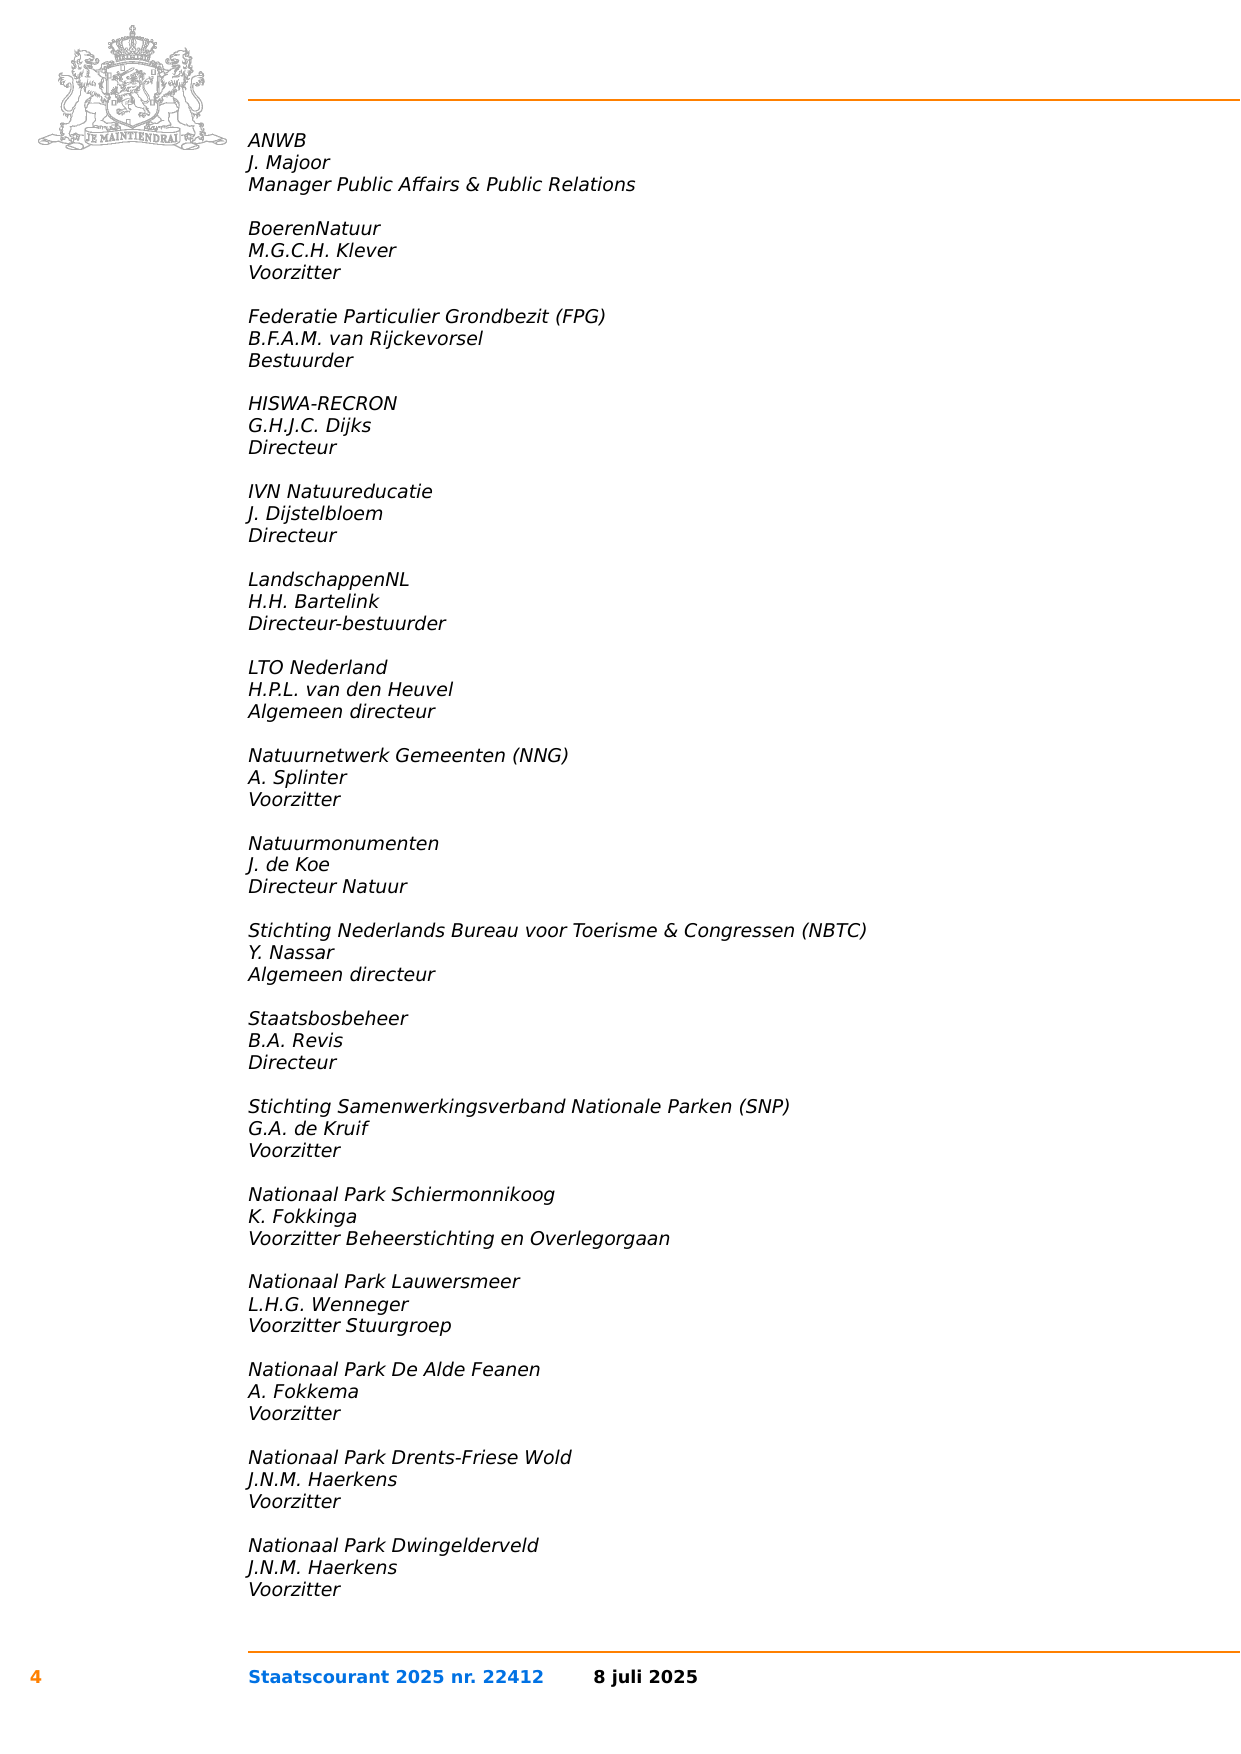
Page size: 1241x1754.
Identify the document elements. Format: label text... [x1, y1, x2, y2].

text Federatie Particulier Grondbezit (FPG) B.F.A.M. van Rijckevorsel Bestuurder [248, 306, 1163, 371]
text Nationaal Park De Alde Feanen A. Fokkema Voorzitter [248, 1359, 1163, 1425]
text ANWB J. Majoor Manager Public Affairs & Public Relations [248, 130, 1163, 196]
text Staatsbosbeheer B.A. Revis Directeur [248, 1008, 1163, 1074]
text HISWA-RECRON G.H.J.C. Dijks Directeur [248, 393, 1163, 459]
text BoerenNatuur M.G.C.H. Klever Voorzitter [248, 218, 1163, 284]
text IVN Natuureducatie J. Dijstelbloem Directeur [248, 481, 1163, 547]
picture [38, 25, 227, 150]
text Nationaal Park Dwingelderveld J.N.M. Haerkens Voorzitter [248, 1535, 1163, 1601]
text Nationaal Park Lauwersmeer L.H.G. Wenneger Voorzitter Stuurgroep [248, 1271, 1163, 1337]
text Natuurnetwerk Gemeenten (NNG) A. Splinter Voorzitter [248, 744, 1163, 811]
text Stichting Samenwerkingsverband Nationale Parken (SNP) G.A. de Kruif Voorzitter [248, 1096, 1163, 1162]
text Nationaal Park Schiermonnikoog K. Fokkinga Voorzitter Beheerstichting en Overlegorgaan [248, 1184, 1163, 1249]
text LTO Nederland H.P.L. van den Heuvel Algemeen directeur [248, 657, 1163, 723]
text Nationaal Park Drents-Friese Wold J.N.M. Haerkens Voorzitter [248, 1447, 1163, 1513]
text LandschappenNL H.H. Bartelink Directeur-bestuurder [248, 569, 1163, 635]
text Stichting Nederlands Bureau voor Toerisme & Congressen (NBTC) Y. Nassar Algemeen directeur [248, 920, 1163, 986]
text Natuurmonumenten J. de Koe Directeur Natuur [248, 832, 1163, 898]
